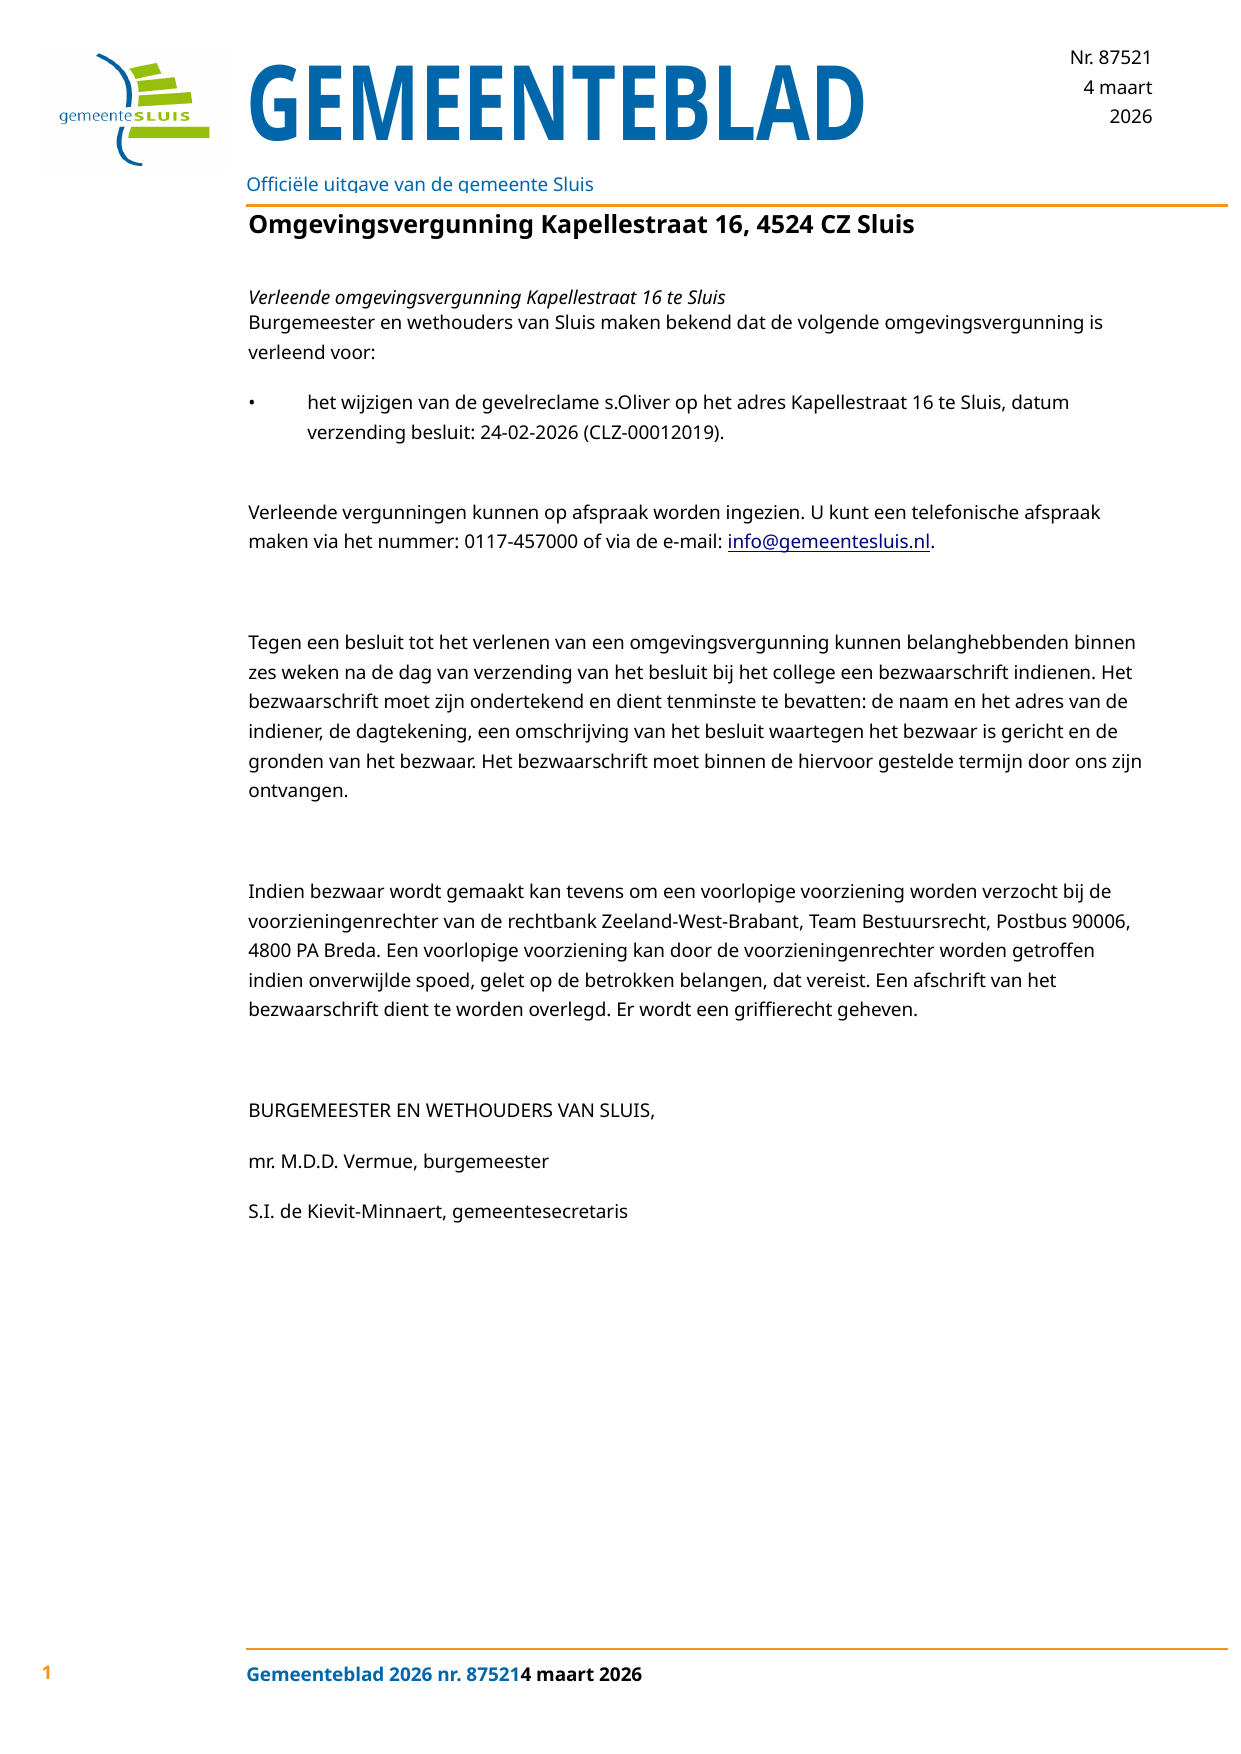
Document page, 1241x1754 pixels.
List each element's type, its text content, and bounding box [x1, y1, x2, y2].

list het wijzigen van de gevelreclame s.Oliver op het adres Kapellestraat 16 te Sluis, datum verzending besluit: 24-02-2026 (CLZ-00012019). [248, 389, 1152, 445]
text Verleende vergunningen kunnen op afspraak worden ingezien. U kunt een telefonische afspraak maken via het nummer: 0117-457000 of via de e-mail: info@gemeentesluis.nl. [248, 499, 1152, 554]
text Burgemeester en wethouders van Sluis maken bekend dat de volgende omgevingsvergunning is verleend voor: [248, 309, 1152, 365]
text Tegen een besluit tot het verlenen van een omgevingsvergunning kunnen belanghebbenden binnen zes weken na de dag van verzending van het besluit bij het college een bezwaarschrift indienen. Het bezwaarschrift moet zijn ondertekend en dient tenminste te bevatten: de naam en het adres van de indiener, de dagtekening, een omschrijving van het besluit waartegen het bezwaar is gericht en de gronden van het bezwaar. Het bezwaarschrift moet binnen de hiervoor gestelde termijn door ons zijn ontvangen. [248, 629, 1152, 803]
text Indien bezwaar wordt gemaakt kan tevens om een voorlopige voorziening worden verzocht bij de voorzieningenrechter van de rechtbank Zeeland-West-Brabant, Team Bestuursrecht, Postbus 90006, 4800 PA Breda. Een voorlopige voorziening kan door de voorzieningenrechter worden getroffen indien onverwijlde spoed, gelet op de betrokken belangen, dat vereist. Een afschrift van het bezwaarschrift dient te worden overlegd. Er wordt een griffierecht geheven. [248, 878, 1152, 1022]
text Verleende omgevingsvergunning Kapellestraat 16 te Sluis [248, 284, 1152, 309]
text Omgevingsvergunning Kapellestraat 16, 4524 CZ Sluis [248, 207, 1152, 241]
text mr. M.D.D. Vermue, burgemeester [248, 1148, 1152, 1174]
text BURGEMEESTER EN WETHOUDERS VAN SLUIS, [248, 1097, 1152, 1123]
text S.I. de Kievit-Minnaert, gemeentesecretaris [248, 1198, 1152, 1224]
picture [41, 47, 231, 172]
